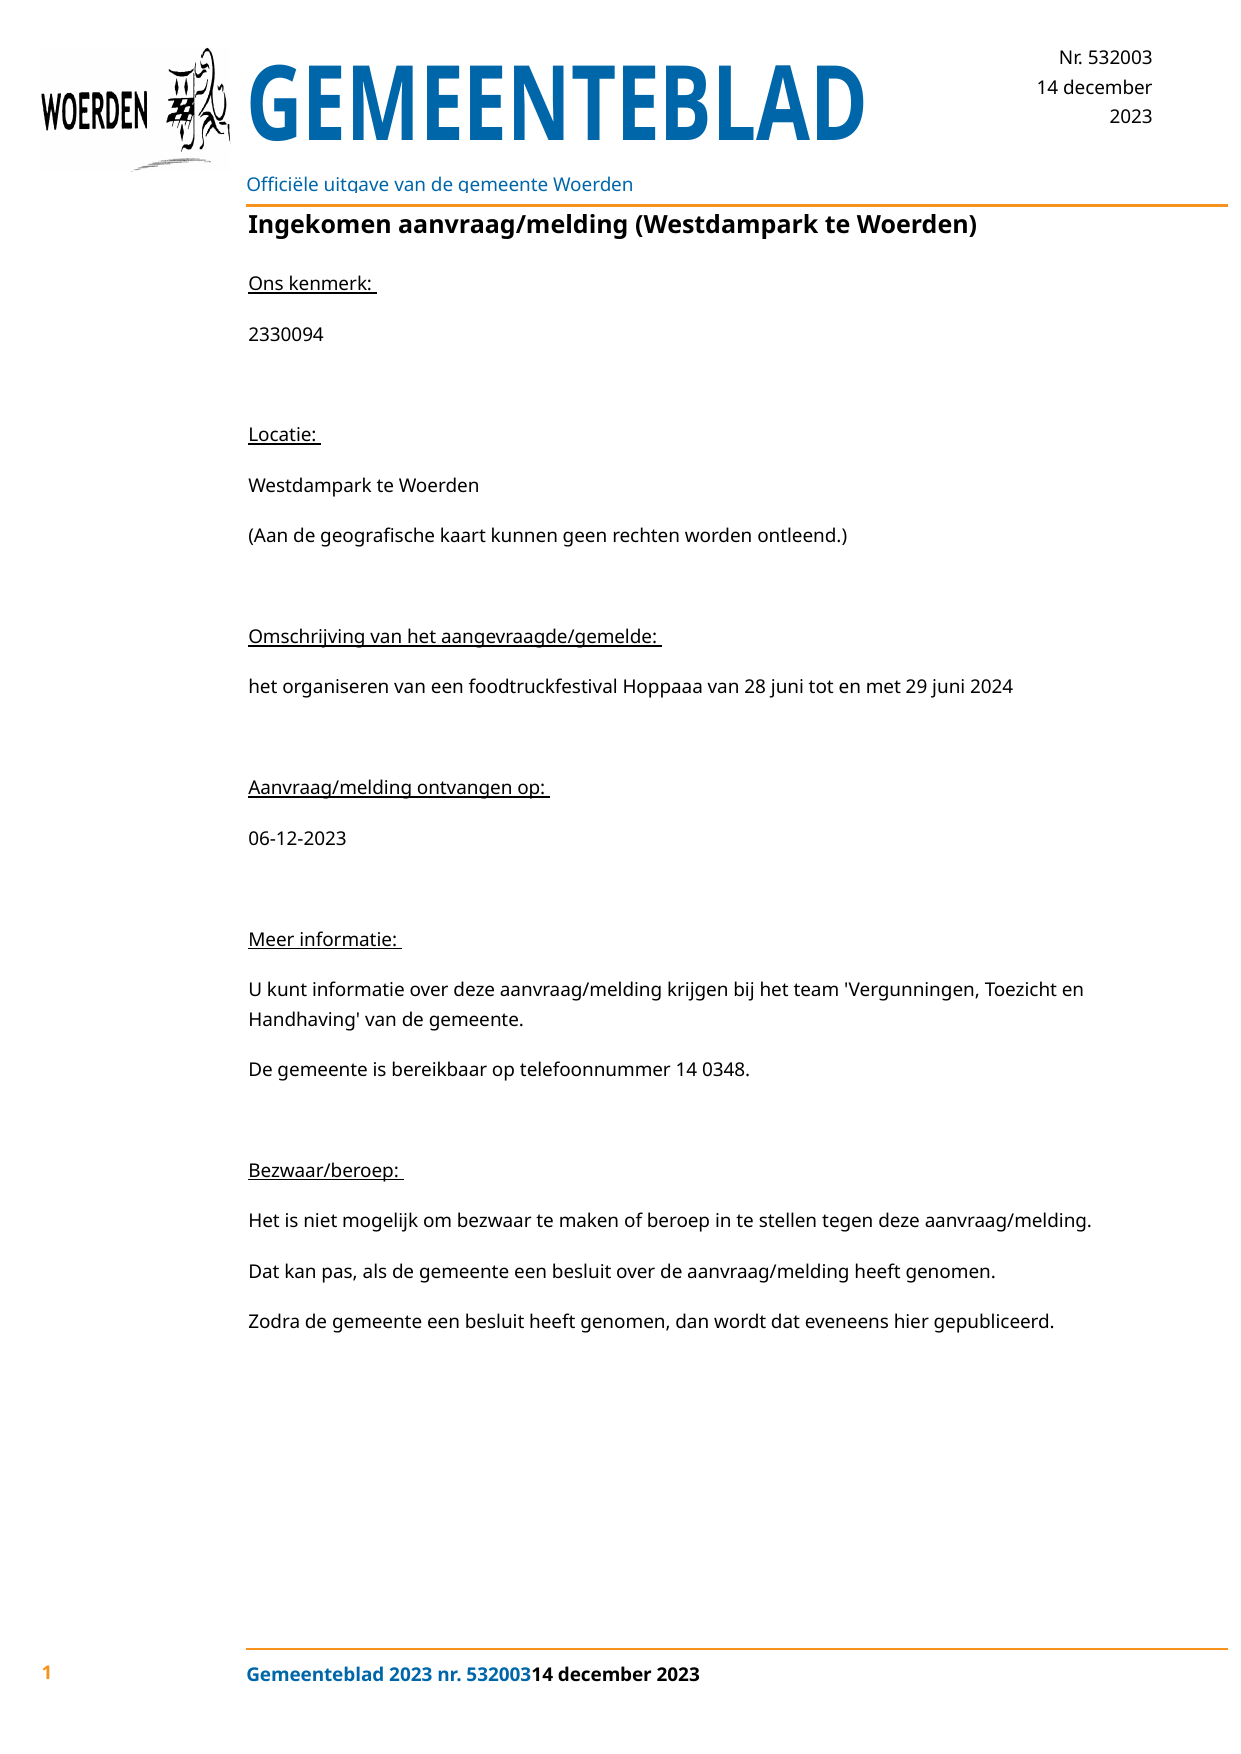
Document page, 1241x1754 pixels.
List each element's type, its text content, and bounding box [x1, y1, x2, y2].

text Ons kenmerk: [248, 270, 1152, 296]
text 06-12-2023 [248, 825, 1152, 851]
text Ingekomen aanvraag/melding (Westdampark te Woerden) [248, 207, 1152, 241]
text De gemeente is bereikbaar op telefoonnummer 14 0348. [248, 1056, 1152, 1082]
text Bezwaar/beroep: [248, 1157, 1152, 1183]
text U kunt informatie over deze aanvraag/melding krijgen bij het team 'Vergunningen, Toezicht en Handhaving' van de gemeente. [248, 976, 1152, 1031]
text het organiseren van een foodtruckfestival Hoppaaa van 28 juni tot en met 29 juni 2024 [248, 674, 1152, 699]
text Omschrijving van het aangevraagde/gemelde: [248, 623, 1152, 649]
text Dat kan pas, als de gemeente een besluit over de aanvraag/melding heeft genomen. [248, 1258, 1152, 1283]
text Locatie: [248, 422, 1152, 447]
text Aanvraag/melding ontvangen op: [248, 774, 1152, 800]
picture [41, 47, 231, 172]
text Westdampark te Woerden [248, 472, 1152, 498]
text Zodra de gemeente een besluit heeft genomen, dan wordt dat eveneens hier gepubliceerd. [248, 1308, 1152, 1334]
text Het is niet mogelijk om bezwaar te maken of beroep in te stellen tegen deze aanvraag/melding. [248, 1207, 1152, 1233]
text 2330094 [248, 321, 1152, 346]
text (Aan de geografische kaart kunnen geen rechten worden ontleend.) [248, 522, 1152, 548]
text Meer informatie: [248, 926, 1152, 951]
